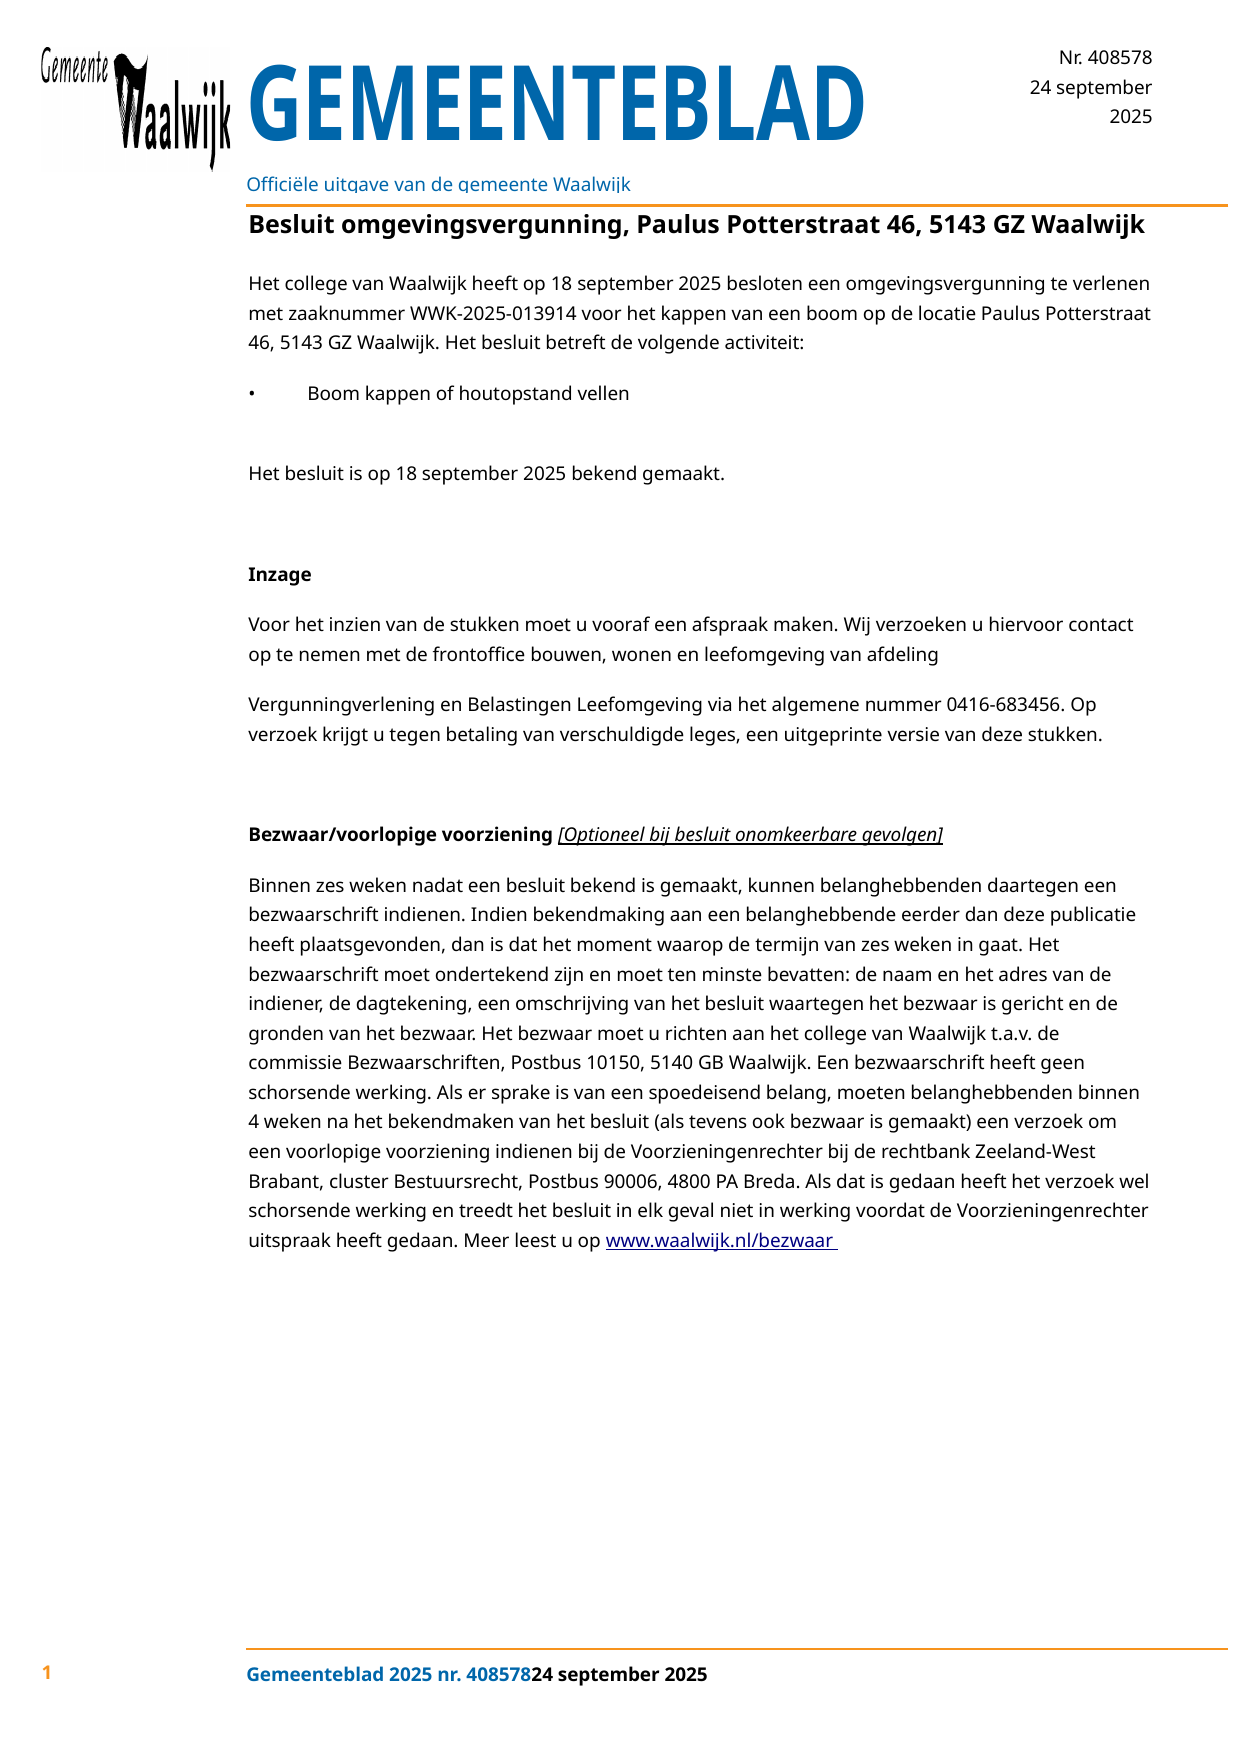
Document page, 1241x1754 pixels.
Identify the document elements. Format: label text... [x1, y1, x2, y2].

text Het college van Waalwijk heeft op 18 september 2025 besloten een omgevingsvergunning te verlenen met zaaknummer WWK-2025-013914 voor het kappen van een boom op de locatie Paulus Potterstraat 46, 5143 GZ Waalwijk. Het besluit betreft de volgende activiteit: [248, 270, 1152, 355]
text Vergunningverlening en Belastingen Leefomgeving via het algemene nummer 0416-683456. Op verzoek krijgt u tegen betaling van verschuldigde leges, een uitgeprinte versie van deze stukken. [248, 691, 1152, 746]
text Binnen zes weken nadat een besluit bekend is gemaakt, kunnen belanghebbenden daartegen een bezwaarschrift indienen. Indien bekendmaking aan een belanghebbende eerder dan deze publicatie heeft plaatsgevonden, dan is dat het moment waarop de termijn van zes weken in gaat. Het bezwaarschrift moet ondertekend zijn en moet ten minste bevatten: de naam en het adres van de indiener, de dagtekening, een omschrijving van het besluit waartegen het bezwaar is gericht en de gronden van het bezwaar. Het bezwaar moet u richten aan het college van Waalwijk t.a.v. de commissie Bezwaarschriften, Postbus 10150, 5140 GB Waalwijk. Een bezwaarschrift heeft geen schorsende werking. Als er sprake is van een spoedeisend belang, moeten belanghebbenden binnen 4 weken na het bekendmaken van het besluit (als tevens ook bezwaar is gemaakt) een verzoek om een voorlopige voorziening indienen bij de Voorzieningenrechter bij de rechtbank Zeeland-West Brabant, cluster Bestuursrecht, Postbus 90006, 4800 PA Breda. Als dat is gedaan heeft het verzoek wel schorsende werking en treedt het besluit in elk geval niet in werking voordat de Voorzieningenrechter uitspraak heeft gedaan. Meer leest u op www.waalwijk.nl/bezwaar [248, 872, 1152, 1253]
list Boom kappen of houtopstand vellen [248, 380, 1152, 406]
text Voor het inzien van de stukken moet u vooraf een afspraak maken. Wij verzoeken u hiervoor contact op te nemen met de frontoffice bouwen, wonen en leefomgeving van afdeling [248, 611, 1152, 666]
text Het besluit is op 18 september 2025 bekend gemaakt. [248, 460, 1152, 486]
text Bezwaar/voorlopige voorziening [Optioneel bij besluit onomkeerbare gevolgen] [248, 822, 1152, 847]
text Besluit omgevingsvergunning, Paulus Potterstraat 46, 5143 GZ Waalwijk [248, 207, 1152, 241]
text Inzage [248, 561, 1152, 586]
picture [41, 47, 231, 172]
